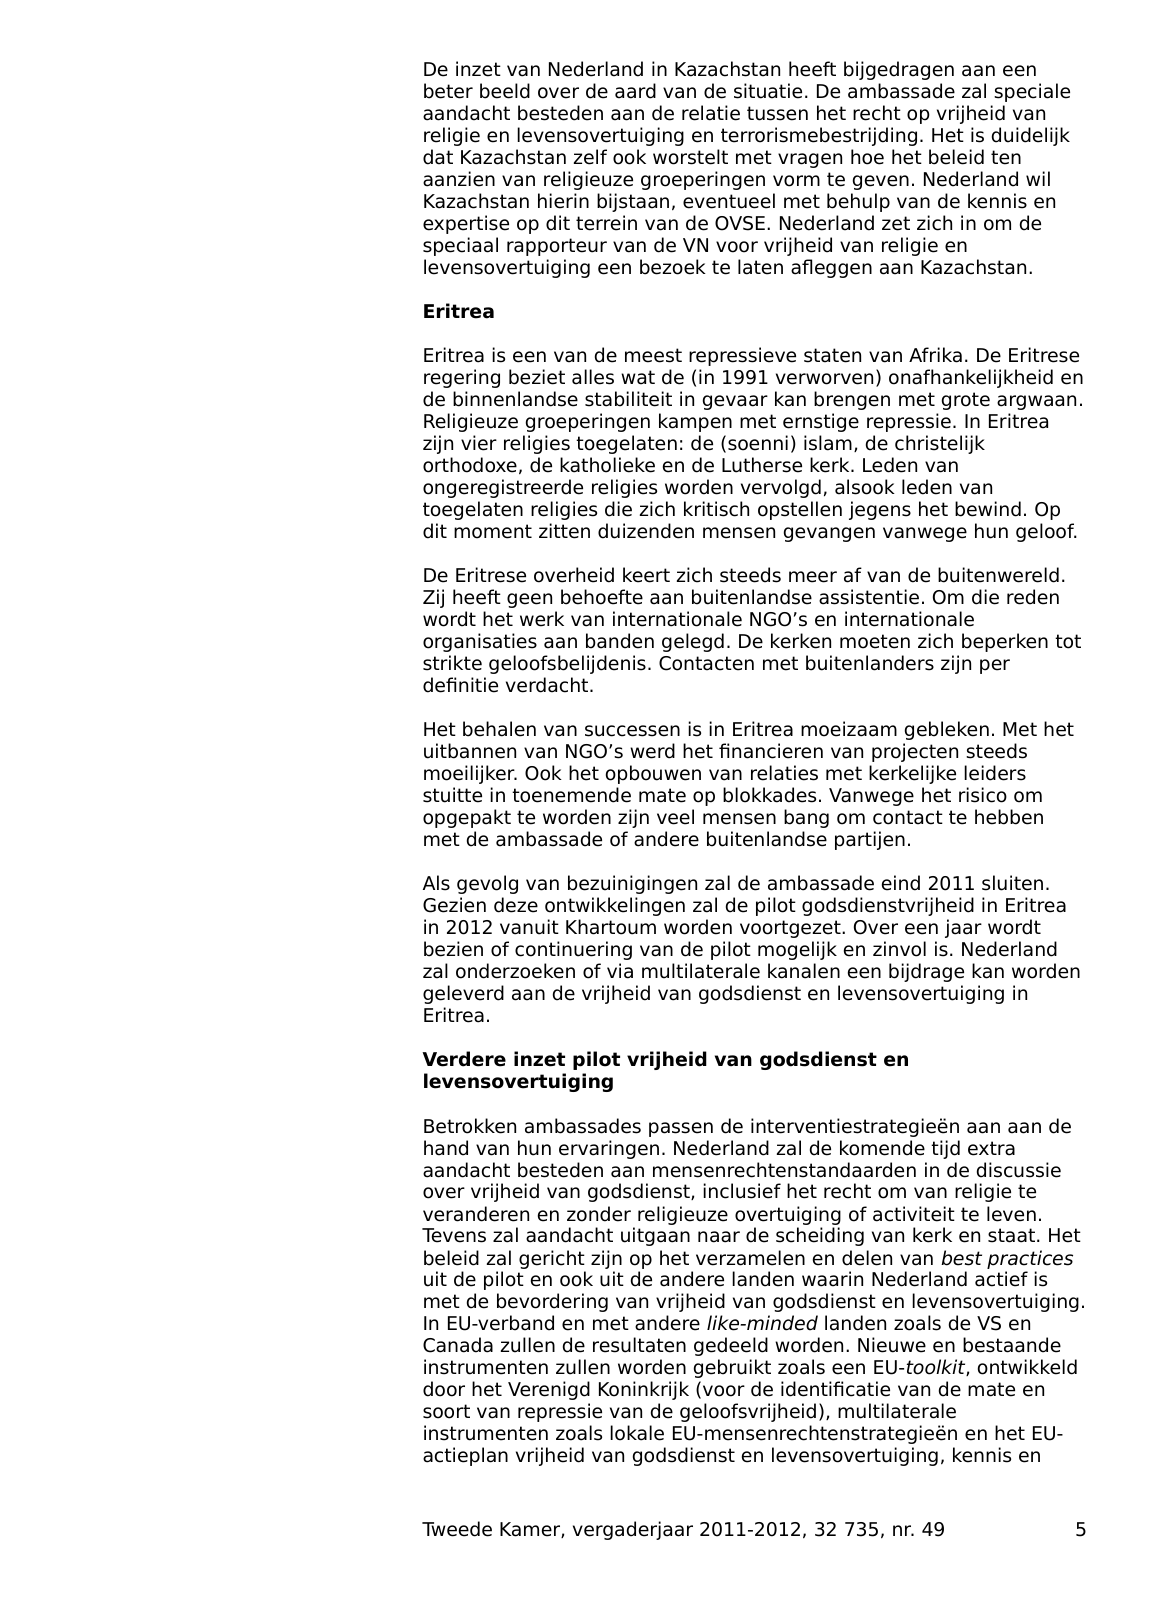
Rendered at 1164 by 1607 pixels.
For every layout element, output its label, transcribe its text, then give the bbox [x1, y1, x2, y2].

subtitle Verdere inzet pilot vrijheid van godsdienst en levensovertuiging [422, 1049, 1087, 1093]
text Het behalen van successen is in Eritrea moeizaam gebleken. Met het uitbannen van NGO’s werd het financieren van projecten steeds moeilijker. Ook het opbouwen van relaties met kerkelijke leiders stuitte in toenemende mate op blokkades. Vanwege het risico om opgepakt te worden zijn veel mensen bang om contact te hebben met de ambassade of andere buitenlandse partijen. [422, 719, 1087, 851]
text Eritrea is een van de meest repressieve staten van Afrika. De Eritrese regering beziet alles wat de (in 1991 verworven) onafhankelijkheid en de binnenlandse stabiliteit in gevaar kan brengen met grote argwaan. Religieuze groeperingen kampen met ernstige repressie. In Eritrea zijn vier religies toegelaten: de (soenni) islam, de christelijk orthodoxe, de katholieke en de Lutherse kerk. Leden van ongeregistreerde religies worden vervolgd, alsook leden van toegelaten religies die zich kritisch opstellen jegens het bewind. Op dit moment zitten duizenden mensen gevangen vanwege hun geloof. [422, 345, 1087, 543]
text De Eritrese overheid keert zich steeds meer af van de buitenwereld. Zij heeft geen behoefte aan buitenlandse assistentie. Om die reden wordt het werk van internationale NGO’s en internationale organisaties aan banden gelegd. De kerken moeten zich beperken tot strikte geloofsbelijdenis. Contacten met buitenlanders zijn per definitie verdacht. [422, 565, 1087, 697]
text De inzet van Nederland in Kazachstan heeft bijgedragen aan een beter beeld over de aard van de situatie. De ambassade zal speciale aandacht besteden aan de relatie tussen het recht op vrijheid van religie en levensovertuiging en terrorismebestrijding. Het is duidelijk dat Kazachstan zelf ook worstelt met vragen hoe het beleid ten aanzien van religieuze groeperingen vorm te geven. Nederland wil Kazachstan hierin bijstaan, eventueel met behulp van de kennis en expertise op dit terrein van de OVSE. Nederland zet zich in om de speciaal rapporteur van de VN voor vrijheid van religie en levensovertuiging een bezoek te laten afleggen aan Kazachstan. [422, 59, 1087, 279]
text Als gevolg van bezuinigingen zal de ambassade eind 2011 sluiten. Gezien deze ontwikkelingen zal de pilot godsdienstvrijheid in Eritrea in 2012 vanuit Khartoum worden voortgezet. Over een jaar wordt bezien of continuering van de pilot mogelijk en zinvol is. Nederland zal onderzoeken of via multilaterale kanalen een bijdrage kan worden geleverd aan de vrijheid van godsdienst en levensovertuiging in Eritrea. [422, 873, 1087, 1027]
text Betrokken ambassades passen de interventiestrategieën aan aan de hand van hun ervaringen. Nederland zal de komende tijd extra aandacht besteden aan mensenrechtenstandaarden in de discussie over vrijheid van godsdienst, inclusief het recht om van religie te veranderen en zonder religieuze overtuiging of activiteit te leven. Tevens zal aandacht uitgaan naar de scheiding van kerk en staat. Het beleid zal gericht zijn op het verzamelen en delen van best practices uit de pilot en ook uit de andere landen waarin Nederland actief is met de bevordering van vrijheid van godsdienst en levensovertuiging. In EU-verband en met andere like-minded landen zoals de VS en Canada zullen de resultaten gedeeld worden. Nieuwe en bestaande instrumenten zullen worden gebruikt zoals een EU-toolkit, ontwikkeld door het Verenigd Koninkrijk (voor de identificatie van de mate en soort van repressie van de geloofsvrijheid), multilaterale instrumenten zoals lokale EU-mensenrechtenstrategieën en het EU-actieplan vrijheid van godsdienst en levensovertuiging, kennis en [422, 1116, 1087, 1467]
subtitle Eritrea [422, 301, 1087, 323]
